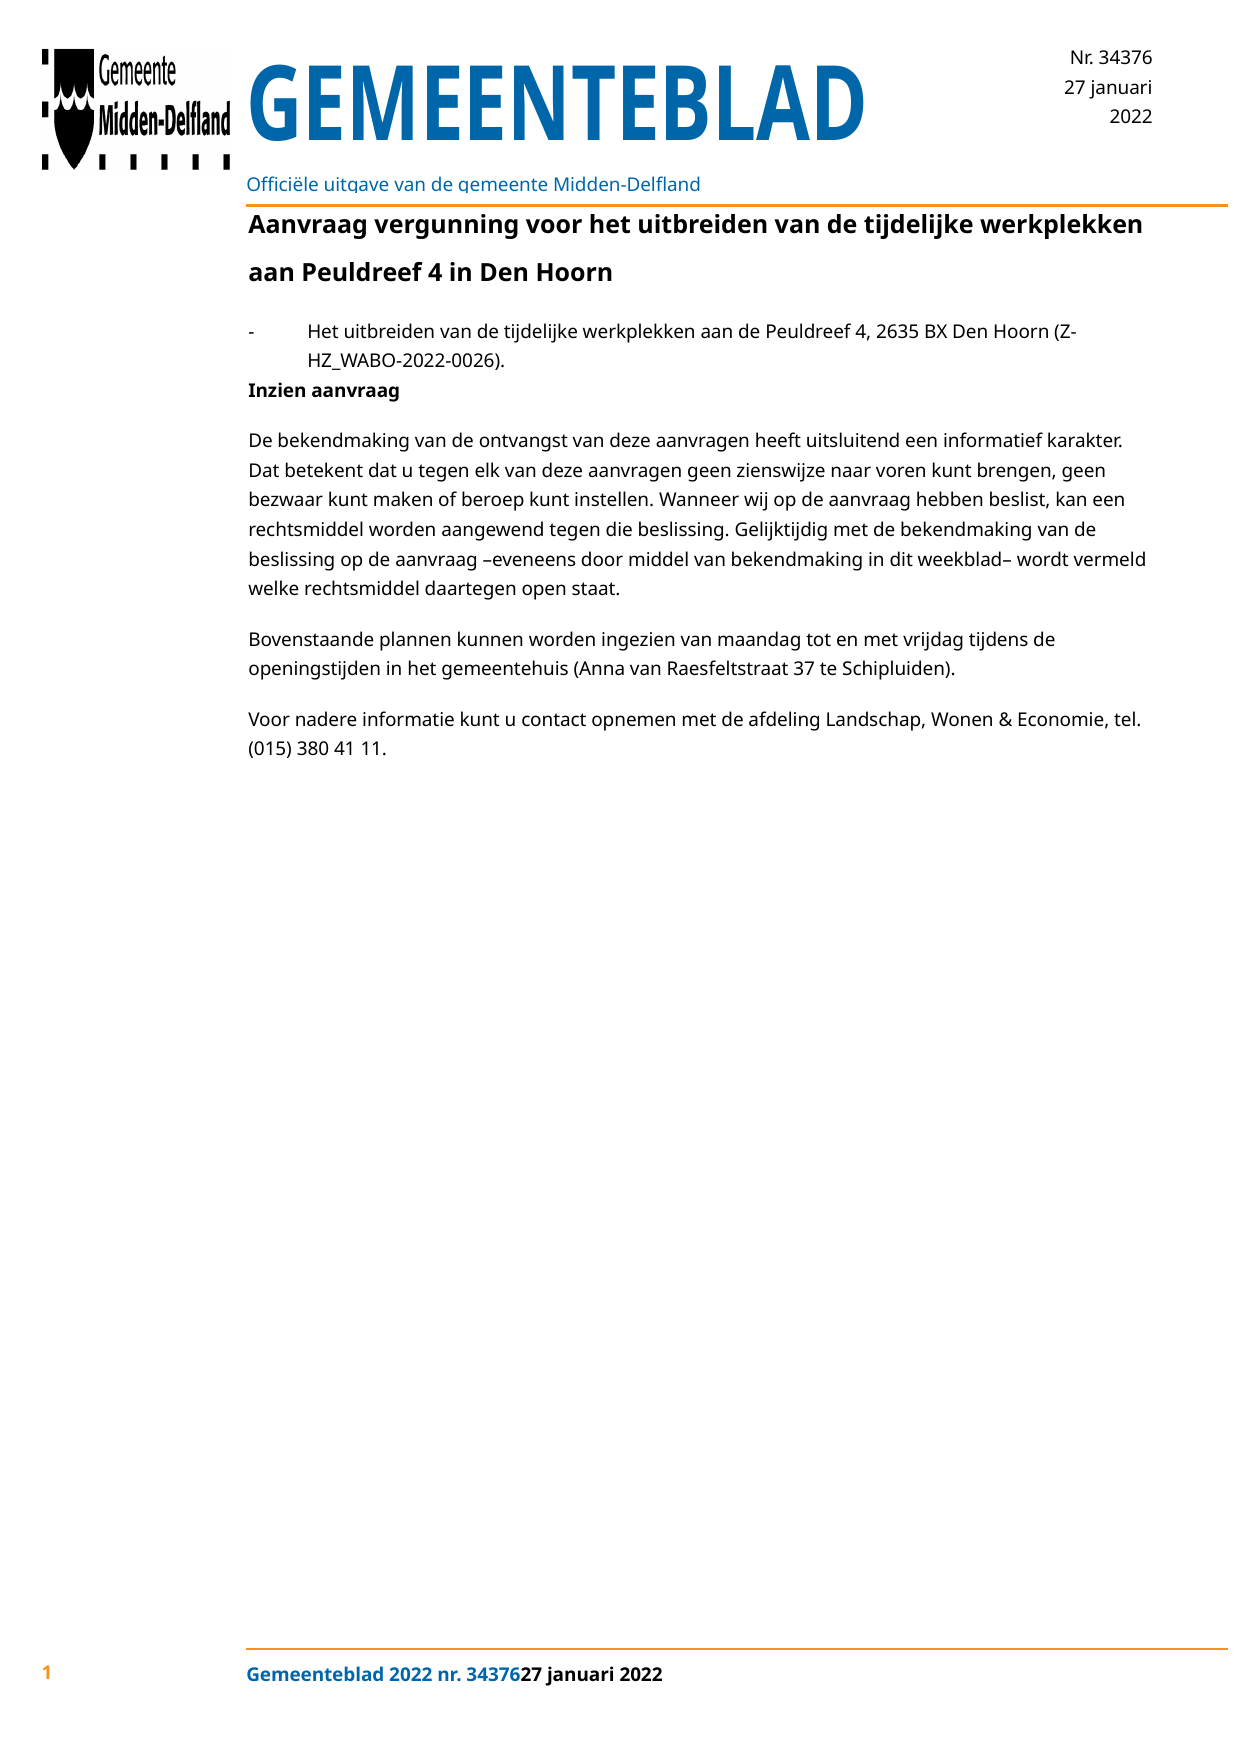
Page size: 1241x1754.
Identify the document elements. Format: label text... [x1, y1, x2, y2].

list Het uitbreiden van de tijdelijke werkplekken aan de Peuldreef 4, 2635 BX Den Hoorn (Z-HZ_WABO-2022-0026). [248, 318, 1152, 373]
text Bovenstaande plannen kunnen worden ingezien van maandag tot en met vrijdag tijdens de openingstijden in het gemeentehuis (Anna van Raesfeltstraat 37 te Schipluiden). [248, 626, 1152, 681]
text Aanvraag vergunning voor het uitbreiden van de tijdelijke werkplekken aan Peuldreef 4 in Den Hoorn [248, 207, 1152, 288]
picture [41, 47, 231, 172]
text De bekendmaking van de ontvangst van deze aanvragen heeft uitsluitend een informatief karakter. Dat betekent dat u tegen elk van deze aanvragen geen zienswijze naar voren kunt brengen, geen bezwaar kunt maken of beroep kunt instellen. Wanneer wij op de aanvraag hebben beslist, kan een rechtsmiddel worden aangewend tegen die beslissing. Gelijktijdig met de bekendmaking van de beslissing op de aanvraag –eveneens door middel van bekendmaking in dit weekblad– wordt vermeld welke rechtsmiddel daartegen open staat. [248, 427, 1152, 601]
text Inzien aanvraag [248, 377, 1152, 403]
text Voor nadere informatie kunt u contact opnemen met de afdeling Landschap, Wonen & Economie, tel. (015) 380 41 11. [248, 706, 1152, 761]
